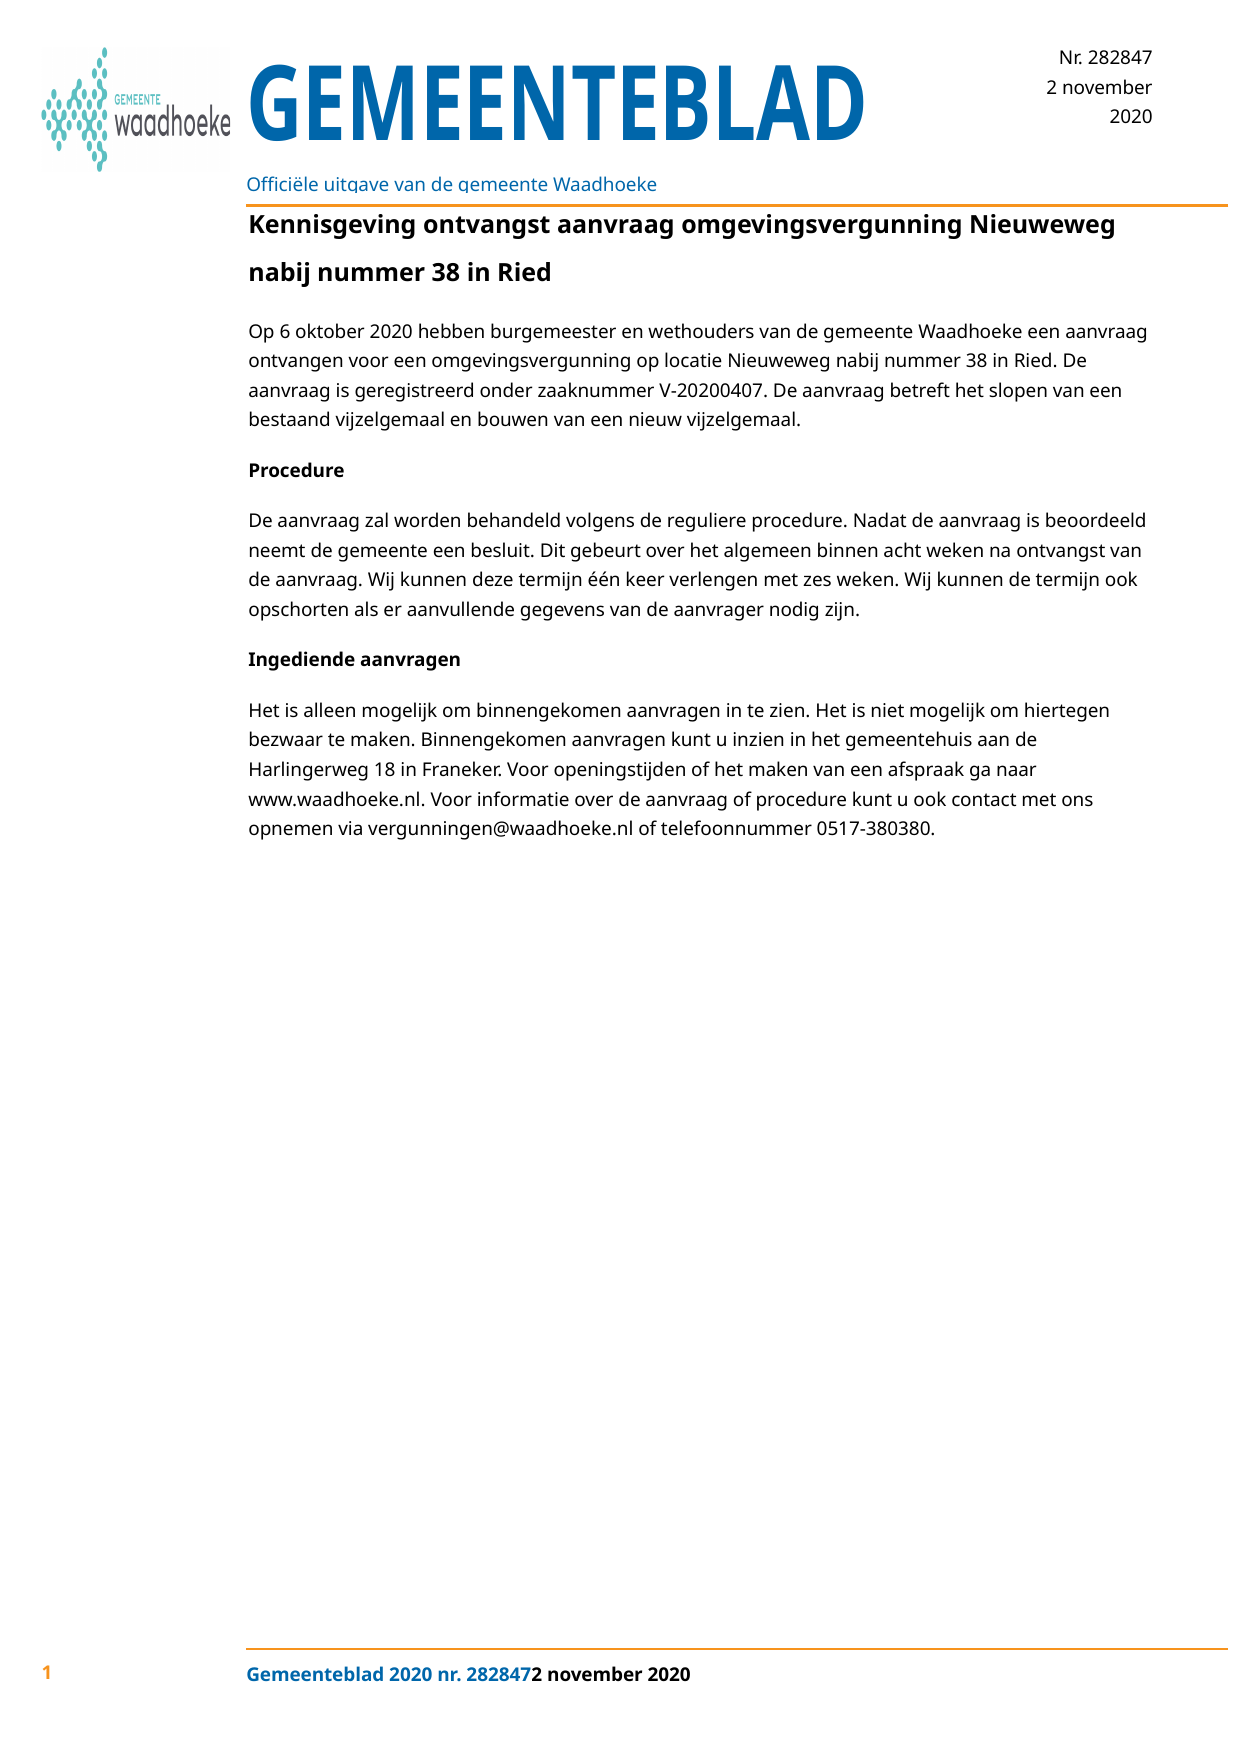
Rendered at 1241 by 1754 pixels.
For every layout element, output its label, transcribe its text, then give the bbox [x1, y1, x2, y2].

text Op 6 oktober 2020 hebben burgemeester en wethouders van de gemeente Waadhoeke een aanvraag ontvangen voor een omgevingsvergunning op locatie Nieuweweg nabij nummer 38 in Ried. De aanvraag is geregistreerd onder zaaknummer V-20200407. De aanvraag betreft het slopen van een bestaand vijzelgemaal en bouwen van een nieuw vijzelgemaal. [248, 318, 1152, 432]
text Ingediende aanvragen [248, 647, 1152, 672]
text Het is alleen mogelijk om binnengekomen aanvragen in te zien. Het is niet mogelijk om hiertegen bezwaar te maken. Binnengekomen aanvragen kunt u inzien in het gemeentehuis aan de Harlingerweg 18 in Franeker. Voor openingstijden of het maken van een afspraak ga naar www.waadhoeke.nl. Voor informatie over de aanvraag of procedure kunt u ook contact met ons opnemen via vergunningen@waadhoeke.nl of telefoonnummer 0517-380380. [248, 697, 1152, 841]
picture [41, 47, 231, 172]
text Procedure [248, 457, 1152, 483]
text De aanvraag zal worden behandeld volgens de reguliere procedure. Nadat de aanvraag is beoordeeld neemt de gemeente een besluit. Dit gebeurt over het algemeen binnen acht weken na ontvangst van de aanvraag. Wij kunnen deze termijn één keer verlengen met zes weken. Wij kunnen de termijn ook opschorten als er aanvullende gegevens van de aanvrager nodig zijn. [248, 507, 1152, 622]
text Kennisgeving ontvangst aanvraag omgevingsvergunning Nieuweweg nabij nummer 38 in Ried [248, 207, 1152, 288]
